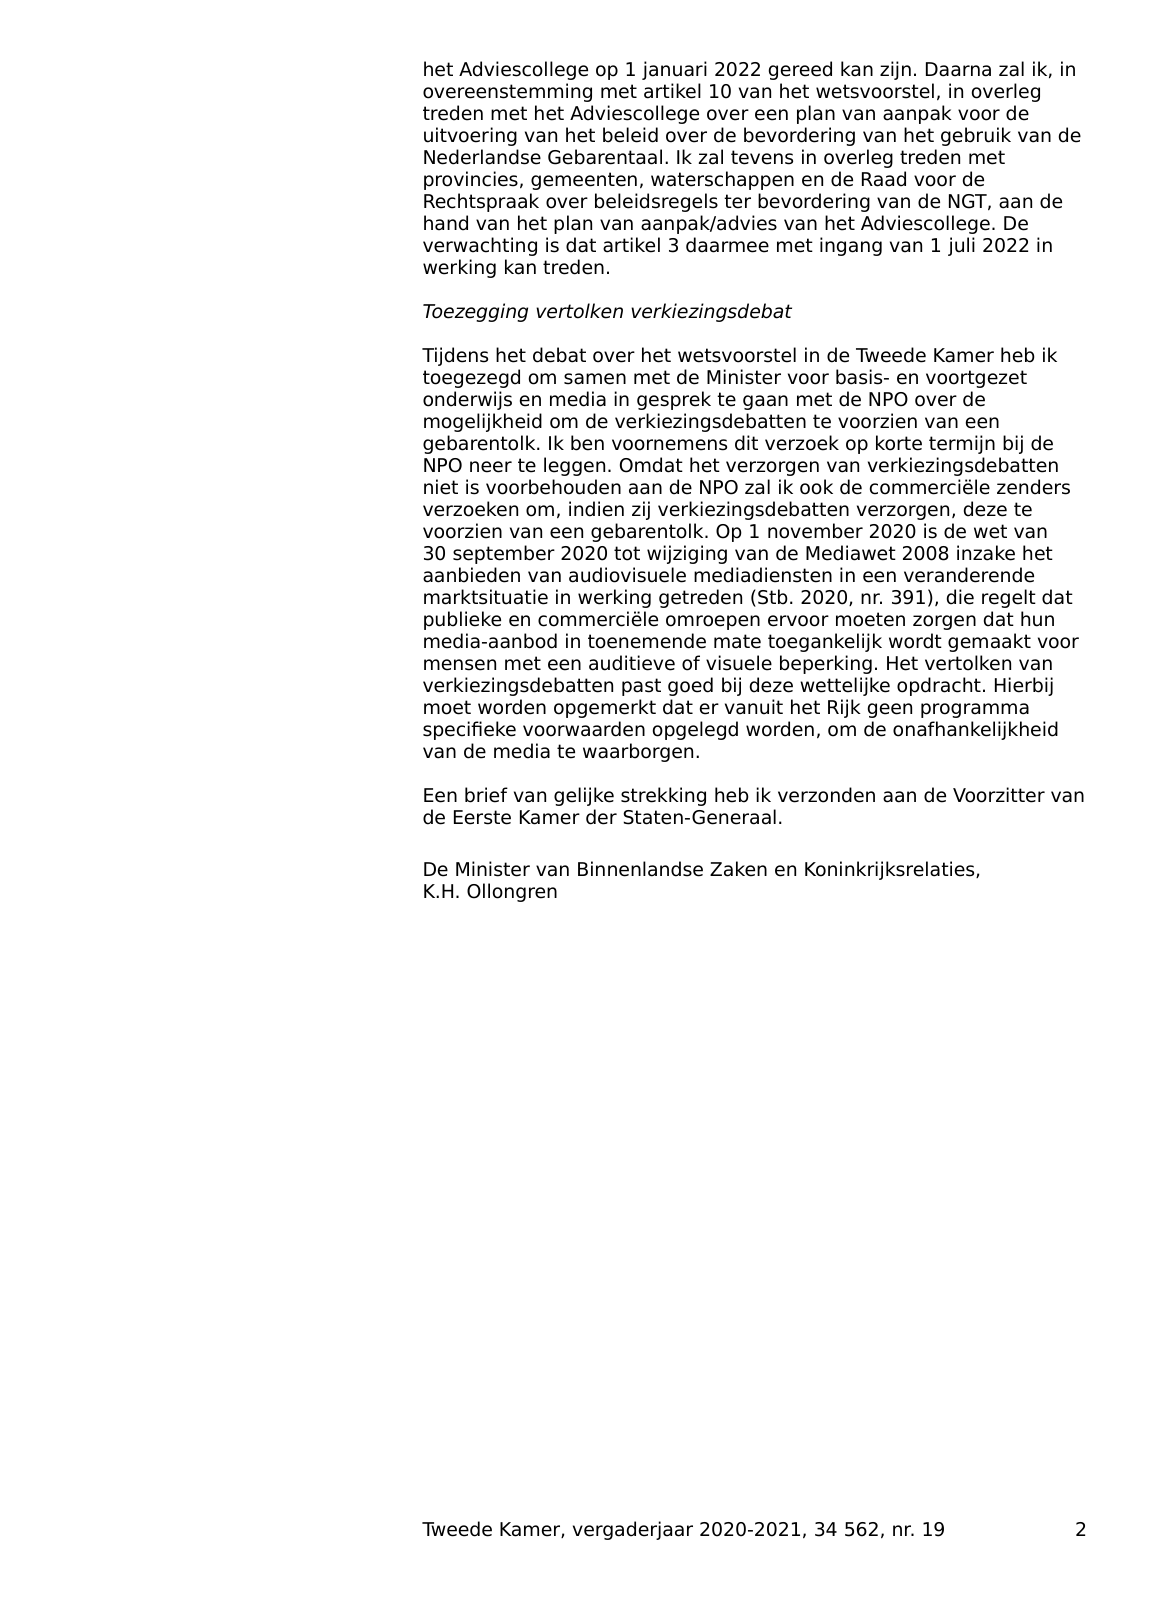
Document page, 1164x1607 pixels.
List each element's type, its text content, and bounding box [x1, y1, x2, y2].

text het Adviescollege op 1 januari 2022 gereed kan zijn. Daarna zal ik, in overeenstemming met artikel 10 van het wetsvoorstel, in overleg treden met het Adviescollege over een plan van aanpak voor de uitvoering van het beleid over de bevordering van het gebruik van de Nederlandse Gebarentaal. Ik zal tevens in overleg treden met provincies, gemeenten, waterschappen en de Raad voor de Rechtspraak over beleidsregels ter bevordering van de NGT, aan de hand van het plan van aanpak/advies van het Adviescollege. De verwachting is dat artikel 3 daarmee met ingang van 1 juli 2022 in werking kan treden. [422, 59, 1087, 279]
text Tijdens het debat over het wetsvoorstel in de Tweede Kamer heb ik toegezegd om samen met de Minister voor basis- en voortgezet onderwijs en media in gesprek te gaan met de NPO over de mogelijkheid om de verkiezingsdebatten te voorzien van een gebarentolk. Ik ben voornemens dit verzoek op korte termijn bij de NPO neer te leggen. Omdat het verzorgen van verkiezingsdebatten niet is voorbehouden aan de NPO zal ik ook de commerciële zenders verzoeken om, indien zij verkiezingsdebatten verzorgen, deze te voorzien van een gebarentolk. Op 1 november 2020 is de wet van 30 september 2020 tot wijziging van de Mediawet 2008 inzake het aanbieden van audiovisuele mediadiensten in een veranderende marktsituatie in werking getreden (Stb. 2020, nr. 391), die regelt dat publieke en commerciële omroepen ervoor moeten zorgen dat hun media-aanbod in toenemende mate toegankelijk wordt gemaakt voor mensen met een auditieve of visuele beperking. Het vertolken van verkiezingsdebatten past goed bij deze wettelijke opdracht. Hierbij moet worden opgemerkt dat er vanuit het Rijk geen programma specifieke voorwaarden opgelegd worden, om de onafhankelijkheid van de media te waarborgen. [422, 345, 1087, 763]
text De Minister van Binnenlandse Zaken en Koninkrijksrelaties, K.H. Ollongren [422, 859, 1087, 903]
text Een brief van gelijke strekking heb ik verzonden aan de Voorzitter van de Eerste Kamer der Staten-Generaal. [422, 785, 1087, 829]
subtitle Toezegging vertolken verkiezingsdebat [422, 301, 1087, 323]
